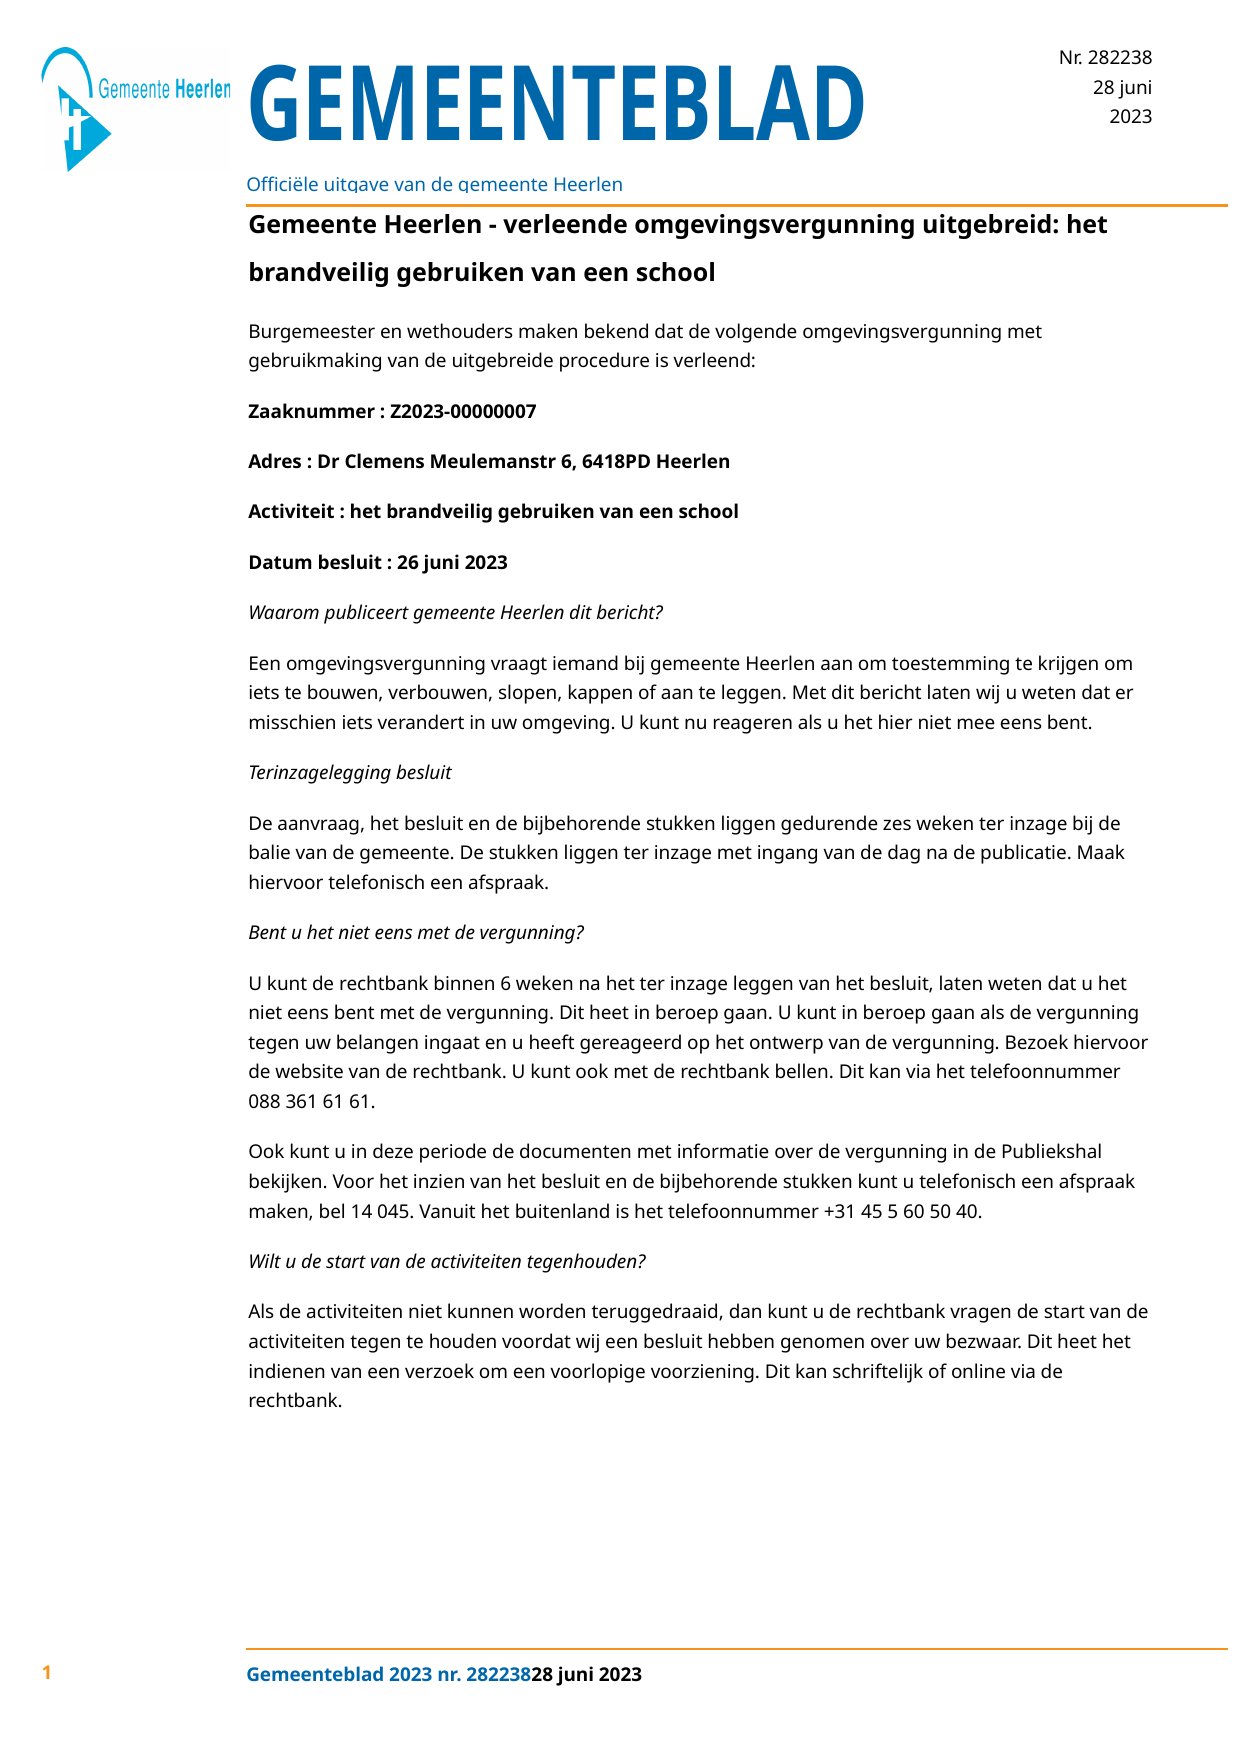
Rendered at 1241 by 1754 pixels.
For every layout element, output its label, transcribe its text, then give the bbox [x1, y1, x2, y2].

text De aanvraag, het besluit en de bijbehorende stukken liggen gedurende zes weken ter inzage bij de balie van de gemeente. De stukken liggen ter inzage met ingang van de dag na de publicatie. Maak hiervoor telefonisch een afspraak. [248, 810, 1152, 895]
text Wilt u de start van de activiteiten tegenhouden? [248, 1248, 1152, 1274]
text Bent u het niet eens met de vergunning? [248, 919, 1152, 945]
picture [41, 47, 231, 172]
text Als de activiteiten niet kunnen worden teruggedraaid, dan kunt u de rechtbank vragen de start van de activiteiten tegen te houden voordat wij een besluit hebben genomen over uw bezwaar. Dit heet het indienen van een verzoek om een voorlopige voorziening. Dit kan schriftelijk of online via de rechtbank. [248, 1299, 1152, 1413]
text U kunt de rechtbank binnen 6 weken na het ter inzage leggen van het besluit, laten weten dat u het niet eens bent met de vergunning. Dit heet in beroep gaan. U kunt in beroep gaan als de vergunning tegen uw belangen ingaat en u heeft gereageerd op het ontwerp van de vergunning. Bezoek hiervoor de website van de rechtbank. U kunt ook met de rechtbank bellen. Dit kan via het telefoonnummer 088 361 61 61. [248, 970, 1152, 1114]
text Zaaknummer : Z2023-00000007 [248, 398, 1152, 424]
text Burgemeester en wethouders maken bekend dat de volgende omgevingsvergunning met gebruikmaking van de uitgebreide procedure is verleend: [248, 318, 1152, 373]
text Activiteit : het brandveilig gebruiken van een school [248, 499, 1152, 524]
text Terinzagelegging besluit [248, 759, 1152, 785]
text Ook kunt u in deze periode de documenten met informatie over de vergunning in de Publiekshal bekijken. Voor het inzien van het besluit en de bijbehorende stukken kunt u telefonisch een afspraak maken, bel 14 045. Vanuit het buitenland is het telefoonnummer +31 45 5 60 50 40. [248, 1139, 1152, 1224]
text Waarom publiceert gemeente Heerlen dit bericht? [248, 599, 1152, 625]
text Datum besluit : 26 juni 2023 [248, 549, 1152, 575]
text Adres : Dr Clemens Meulemanstr 6, 6418PD Heerlen [248, 448, 1152, 474]
picture [41, 47, 59, 70]
text Een omgevingsvergunning vraagt iemand bij gemeente Heerlen aan om toestemming te krijgen om iets te bouwen, verbouwen, slopen, kappen of aan te leggen. Met dit bericht laten wij u weten dat er misschien iets verandert in uw omgeving. U kunt nu reageren als u het hier niet mee eens bent. [248, 650, 1152, 735]
text Gemeente Heerlen - verleende omgevingsvergunning uitgebreid: het brandveilig gebruiken van een school [248, 207, 1152, 288]
